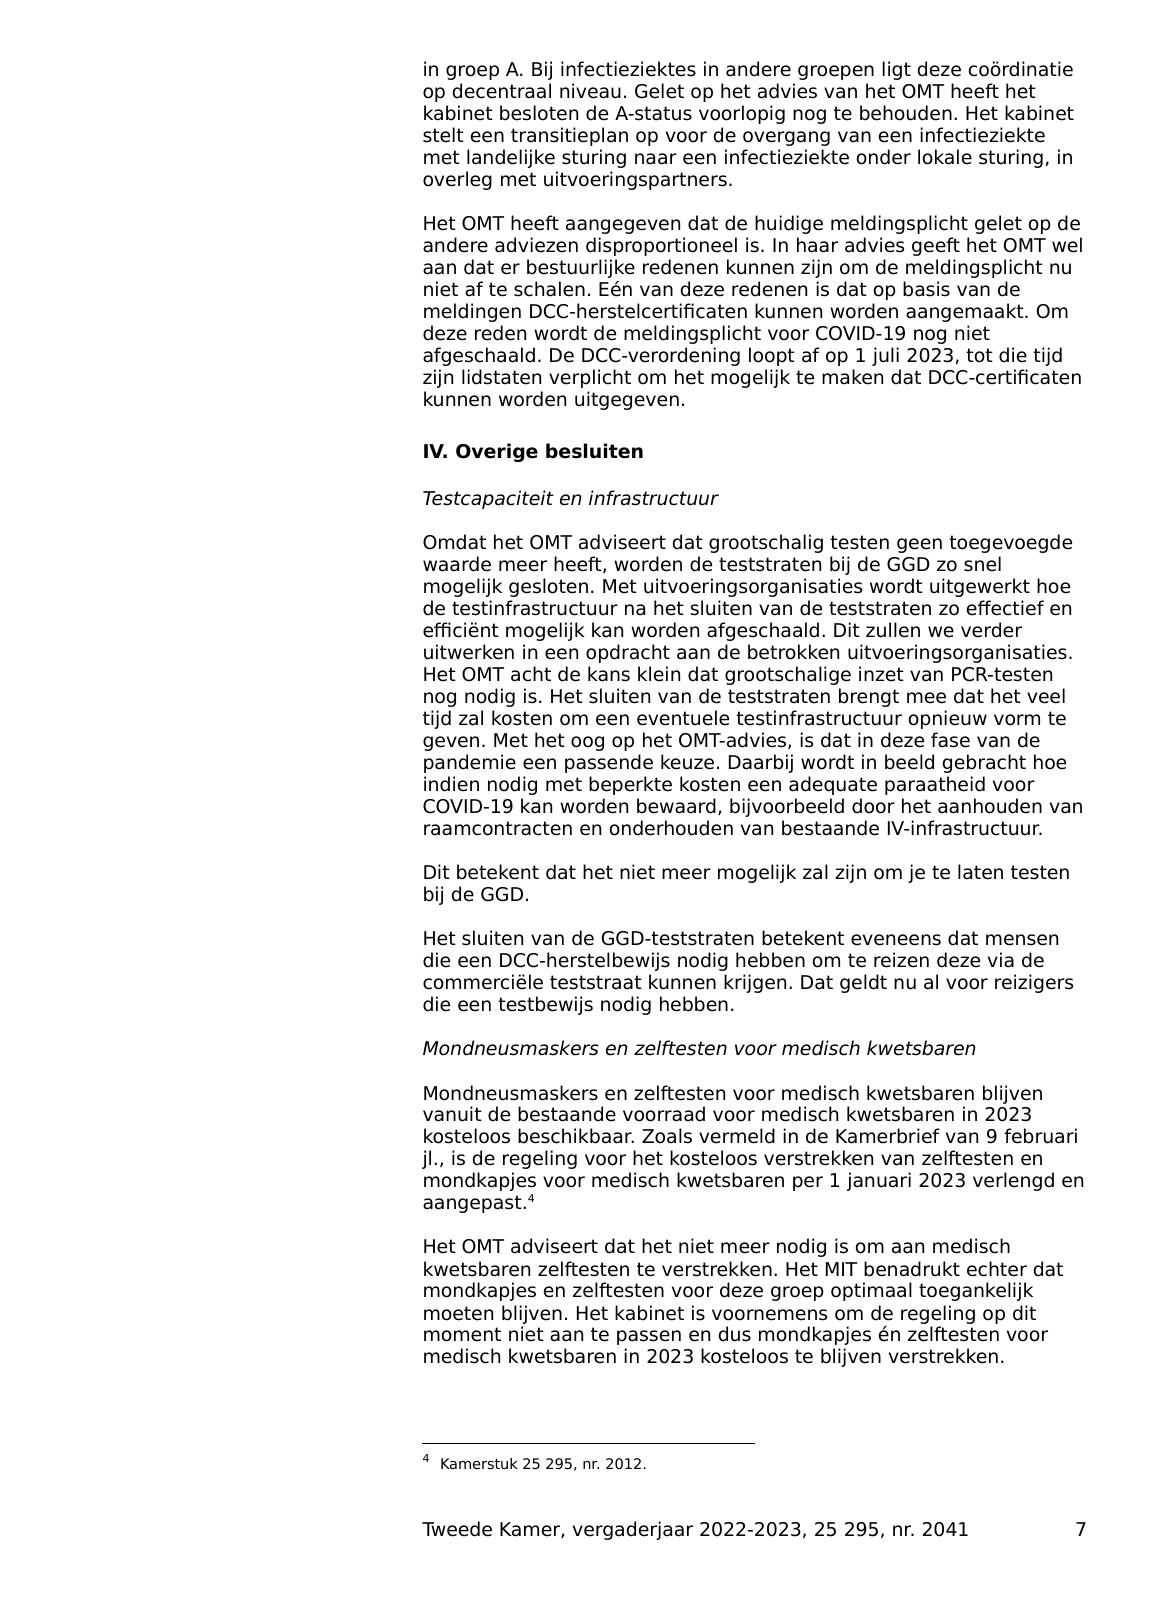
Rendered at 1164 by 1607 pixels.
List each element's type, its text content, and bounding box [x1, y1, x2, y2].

text Dit betekent dat het niet meer mogelijk zal zijn om je te laten testen bij de GGD. [422, 862, 1087, 906]
text Mondneusmaskers en zelftesten voor medisch kwetsbaren blijven vanuit de bestaande voorraad voor medisch kwetsbaren in 2023 kosteloos beschikbaar. Zoals vermeld in de Kamerbrief van 9 februari jl., is de regeling voor het kosteloos verstrekken van zelftesten en mondkapjes voor medisch kwetsbaren per 1 januari 2023 verlengd en aangepast. [422, 1082, 1087, 1214]
text Omdat het OMT adviseert dat grootschalig testen geen toegevoegde waarde meer heeft, worden de teststraten bij de GGD zo snel mogelijk gesloten. Met uitvoeringsorganisaties wordt uitgewerkt hoe de testinfrastructuur na het sluiten van de teststraten zo effectief en efficiënt mogelijk kan worden afgeschaald. Dit zullen we verder uitwerken in een opdracht aan de betrokken uitvoeringsorganisaties. Het OMT acht de kans klein dat grootschalige inzet van PCR-testen nog nodig is. Het sluiten van de teststraten brengt mee dat het veel tijd zal kosten om een eventuele testinfrastructuur opnieuw vorm te geven. Met het oog op het OMT-advies, is dat in deze fase van de pandemie een passende keuze. Daarbij wordt in beeld gebracht hoe indien nodig met beperkte kosten een adequate paraatheid voor COVID-19 kan worden bewaard, bijvoorbeeld door het aanhouden van raamcontracten en onderhouden van bestaande IV-infrastructuur. [422, 532, 1087, 840]
text Het OMT heeft aangegeven dat de huidige meldingsplicht gelet op de andere adviezen disproportioneel is. In haar advies geeft het OMT wel aan dat er bestuurlijke redenen kunnen zijn om de meldingsplicht nu niet af te schalen. Eén van deze redenen is dat op basis van de meldingen DCC-herstelcertificaten kunnen worden aangemaakt. Om deze reden wordt de meldingsplicht voor COVID-19 nog niet afgeschaald. De DCC-verordening loopt af op 1 juli 2023, tot die tijd zijn lidstaten verplicht om het mogelijk te maken dat DCC-certificaten kunnen worden uitgegeven. [422, 213, 1087, 411]
text Het OMT adviseert dat het niet meer nodig is om aan medisch kwetsbaren zelftesten te verstrekken. Het MIT benadrukt echter dat mondkapjes en zelftesten voor deze groep optimaal toegankelijk moeten blijven. Het kabinet is voornemens om de regeling op dit moment niet aan te passen en dus mondkapjes én zelftesten voor medisch kwetsbaren in 2023 kosteloos te blijven verstrekken. [422, 1236, 1087, 1368]
subtitle Mondneusmaskers en zelftesten voor medisch kwetsbaren [422, 1038, 1087, 1060]
text Kamerstuk 25 295, nr. 2012. [422, 1452, 1087, 1474]
subtitle IV. Overige besluiten [422, 441, 1087, 463]
text Het sluiten van de GGD-teststraten betekent eveneens dat mensen die een DCC-herstelbewijs nodig hebben om te reizen deze via de commerciële teststraat kunnen krijgen. Dat geldt nu al voor reizigers die een testbewijs nodig hebben. [422, 928, 1087, 1016]
subtitle Testcapaciteit en infrastructuur [422, 488, 1087, 510]
text in groep A. Bij infectieziektes in andere groepen ligt deze coördinatie op decentraal niveau. Gelet op het advies van het OMT heeft het kabinet besloten de A-status voorlopig nog te behouden. Het kabinet stelt een transitieplan op voor de overgang van een infectieziekte met landelijke sturing naar een infectieziekte onder lokale sturing, in overleg met uitvoeringspartners. [422, 59, 1087, 191]
